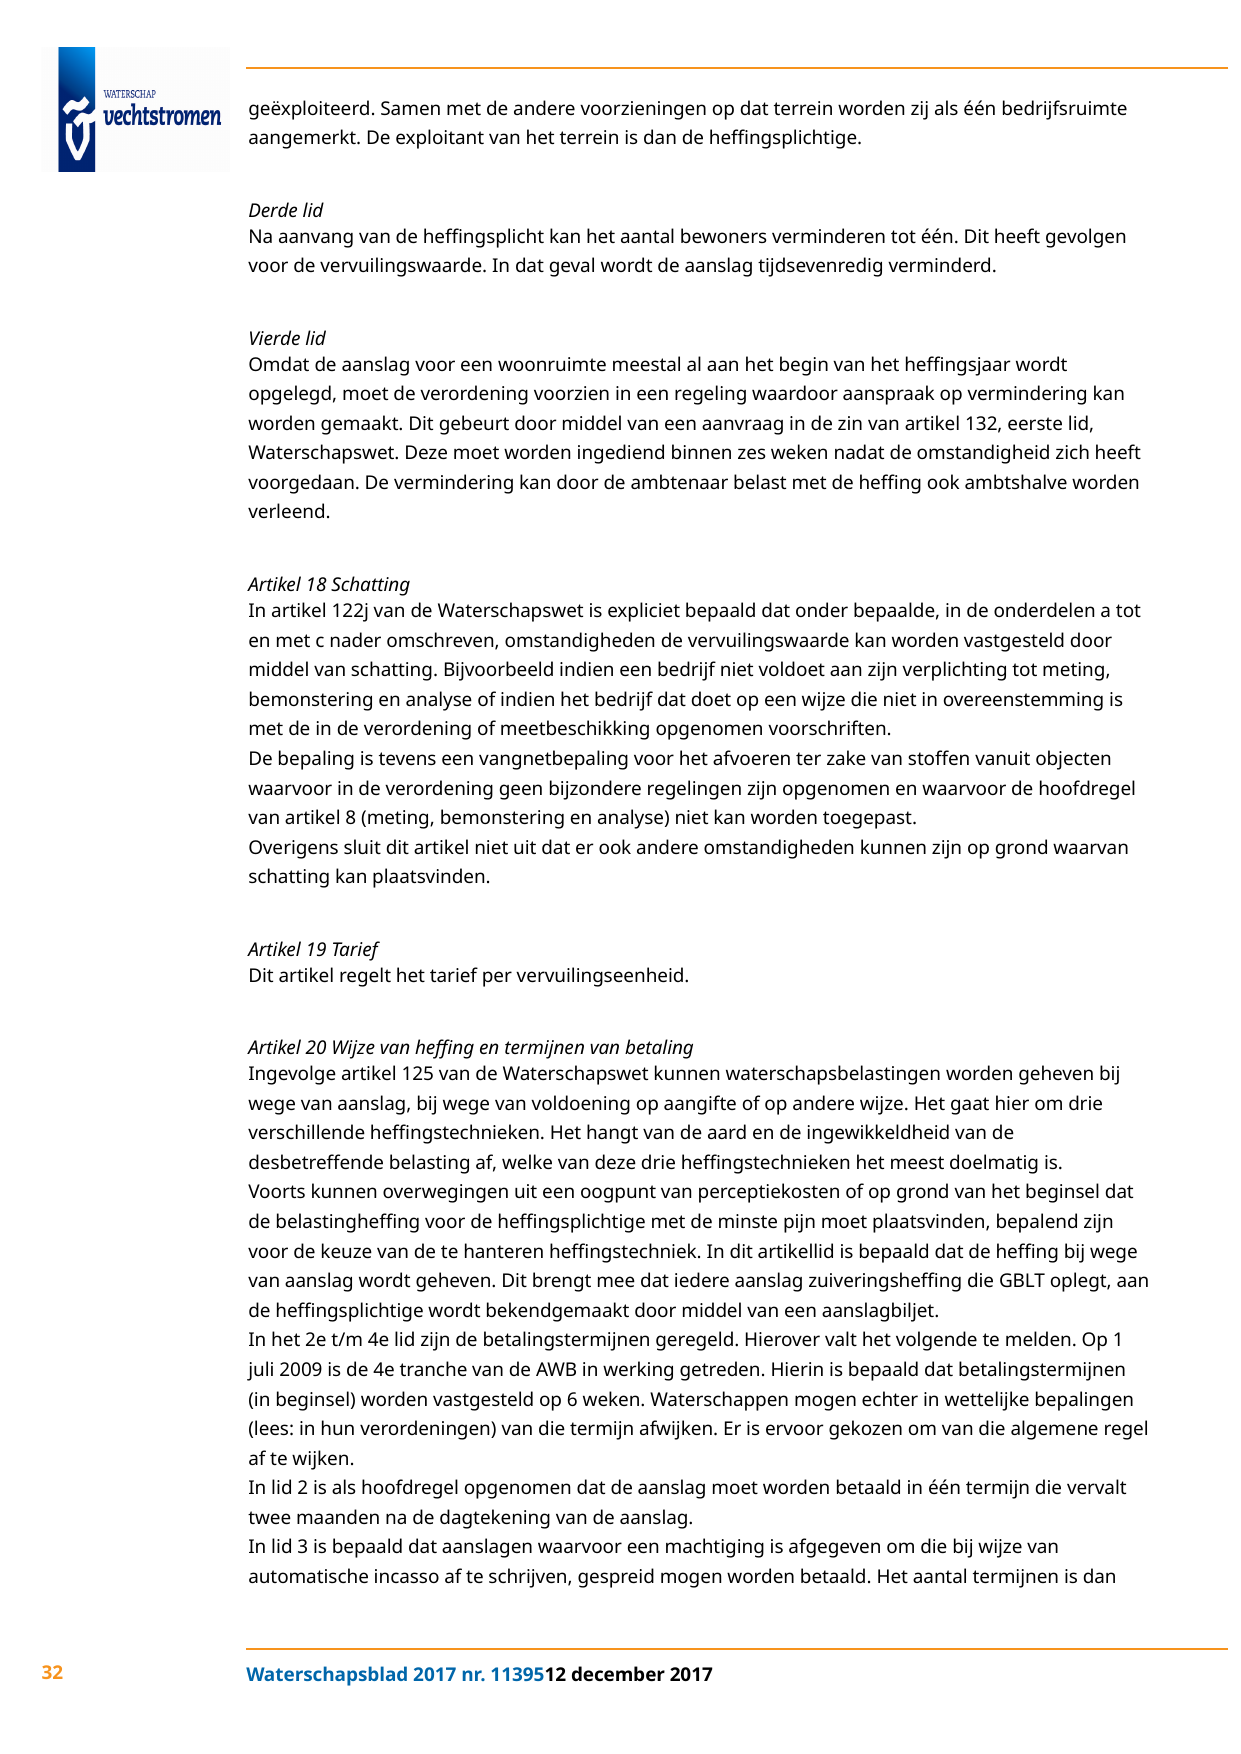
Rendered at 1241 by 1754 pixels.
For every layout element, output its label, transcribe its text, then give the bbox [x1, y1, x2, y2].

text In artikel 122j van de Waterschapswet is expliciet bepaald dat onder bepaalde, in de onderdelen a tot en met c nader omschreven, omstandigheden de vervuilingswaarde kan worden vastgesteld door middel van schatting. Bijvoorbeeld indien een bedrijf niet voldoet aan zijn verplichting tot meting, bemonstering en analyse of indien het bedrijf dat doet op een wijze die niet in overeenstemming is met de in de verordening of meetbeschikking opgenomen voorschriften. [248, 597, 1152, 741]
text Artikel 20 Wijze van heffing en termijnen van betaling [248, 1034, 1152, 1060]
text geëxploiteerd. Samen met de andere voorzieningen op dat terrein worden zij als één bedrijfsruimte aangemerkt. De exploitant van het terrein is dan de heffingsplichtige. [248, 95, 1152, 150]
text In het 2e t/m 4e lid zijn de betalingstermijnen geregeld. Hierover valt het volgende te melden. Op 1 juli 2009 is de 4e tranche van de AWB in werking getreden. Hierin is bepaald dat betalingstermijnen (in beginsel) worden vastgesteld op 6 weken. Waterschappen mogen echter in wettelijke bepalingen (lees: in hun verordeningen) van die termijn afwijken. Er is ervoor gekozen om van die algemene regel af te wijken. [248, 1327, 1152, 1471]
text Artikel 18 Schatting [248, 571, 1152, 597]
text Derde lid [248, 197, 1152, 223]
text Omdat de aanslag voor een woonruimte meestal al aan het begin van het heffingsjaar wordt opgelegd, moet de verordening voorzien in een regeling waardoor aanspraak op vermindering kan worden gemaakt. Dit gebeurt door middel van een aanvraag in de zin van artikel 132, eerste lid, Waterschapswet. Deze moet worden ingediend binnen zes weken nadat de omstandigheid zich heeft voorgedaan. De vermindering kan door de ambtenaar belast met de heffing ook ambtshalve worden verleend. [248, 351, 1152, 524]
text Artikel 19 Tarief [248, 936, 1152, 962]
text In lid 2 is als hoofdregel opgenomen dat de aanslag moet worden betaald in één termijn die vervalt twee maanden na de dagtekening van de aanslag. [248, 1474, 1152, 1530]
picture [41, 47, 231, 172]
text Voorts kunnen overwegingen uit een oogpunt van perceptiekosten of op grond van het beginsel dat de belastingheffing voor de heffingsplichtige met de minste pijn moet plaatsvinden, bepalend zijn voor de keuze van de te hanteren heffingstechniek. In dit artikellid is bepaald dat de heffing bij wege van aanslag wordt geheven. Dit brengt mee dat iedere aanslag zuiveringsheffing die GBLT oplegt, aan de heffingsplichtige wordt bekendgemaakt door middel van een aanslagbiljet. [248, 1179, 1152, 1323]
text Na aanvang van de heffingsplicht kan het aantal bewoners verminderen tot één. Dit heeft gevolgen voor de vervuilingswaarde. In dat geval wordt de aanslag tijdsevenredig verminderd. [248, 223, 1152, 278]
text Dit artikel regelt het tarief per vervuilingseenheid. [248, 962, 1152, 988]
text In lid 3 is bepaald dat aanslagen waarvoor een machtiging is afgegeven om die bij wijze van automatische incasso af te schrijven, gespreid mogen worden betaald. Het aantal termijnen is dan [248, 1534, 1152, 1589]
text Overigens sluit dit artikel niet uit dat er ook andere omstandigheden kunnen zijn op grond waarvan schatting kan plaatsvinden. [248, 834, 1152, 889]
text Ingevolge artikel 125 van de Waterschapswet kunnen waterschapsbelastingen worden geheven bij wege van aanslag, bij wege van voldoening op aangifte of op andere wijze. Het gaat hier om drie verschillende heffingstechnieken. Het hangt van de aard en de ingewikkeldheid van de desbetreffende belasting af, welke van deze drie heffingstechnieken het meest doelmatig is. [248, 1060, 1152, 1175]
text Vierde lid [248, 325, 1152, 351]
text De bepaling is tevens een vangnetbepaling voor het afvoeren ter zake van stoffen vanuit objecten waarvoor in de verordening geen bijzondere regelingen zijn opgenomen en waarvoor de hoofdregel van artikel 8 (meting, bemonstering en analyse) niet kan worden toegepast. [248, 745, 1152, 830]
